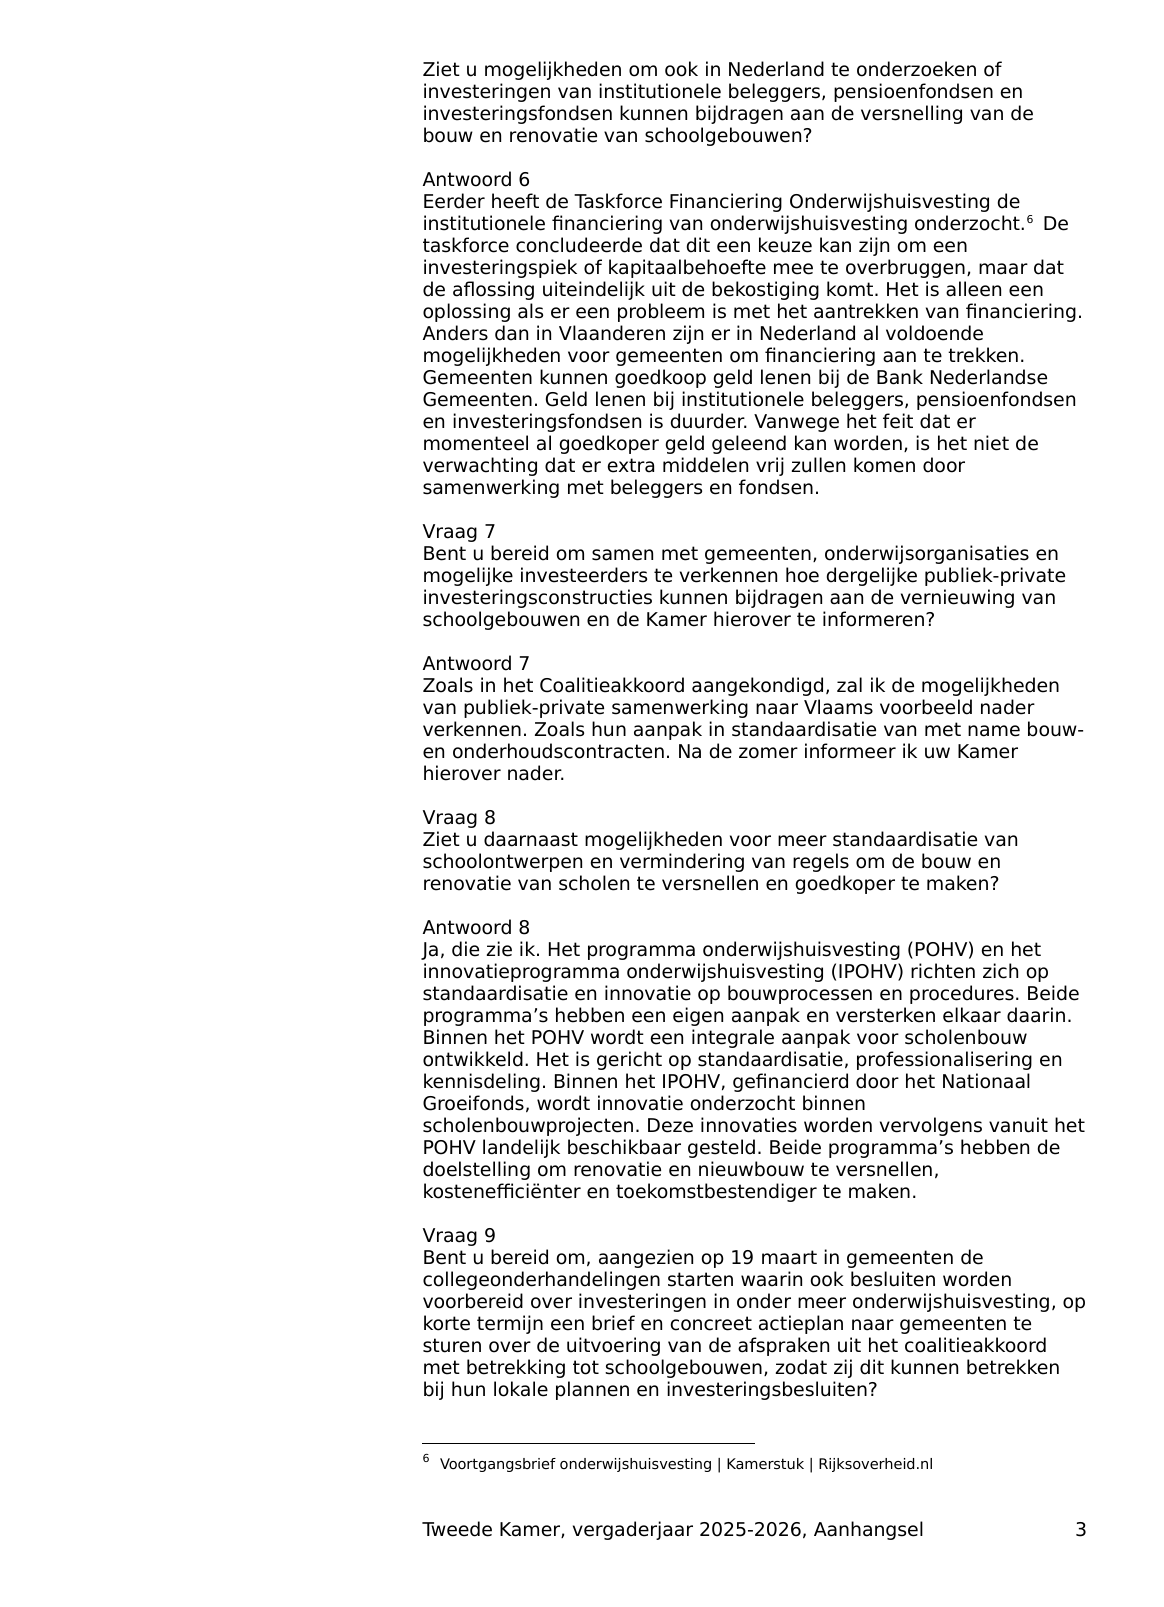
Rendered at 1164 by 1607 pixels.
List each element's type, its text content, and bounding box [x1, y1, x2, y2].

text Bent u bereid om, aangezien op 19 maart in gemeenten de collegeonderhandelingen starten waarin ook besluiten worden voorbereid over investeringen in onder meer onderwijshuisvesting, op korte termijn een brief en concreet actieplan naar gemeenten te sturen over de uitvoering van de afspraken uit het coalitieakkoord met betrekking tot schoolgebouwen, zodat zij dit kunnen betrekken bij hun lokale plannen en investeringsbesluiten? [422, 1247, 1087, 1401]
text Antwoord 7 [422, 653, 1087, 675]
text Antwoord 8 [422, 917, 1087, 939]
text Ziet u mogelijkheden om ook in Nederland te onderzoeken of investeringen van institutionele beleggers, pensioenfondsen en investeringsfondsen kunnen bijdragen aan de versnelling van de bouw en renovatie van schoolgebouwen? [422, 59, 1087, 147]
text Bent u bereid om samen met gemeenten, onderwijsorganisaties en mogelijke investeerders te verkennen hoe dergelijke publiek-private investeringsconstructies kunnen bijdragen aan de vernieuwing van schoolgebouwen en de Kamer hierover te informeren? [422, 543, 1087, 631]
text Vraag 9 [422, 1225, 1087, 1247]
text Voortgangsbrief onderwijshuisvesting | Kamerstuk | Rijksoverheid.nl [422, 1452, 1087, 1474]
text Eerder heeft de Taskforce Financiering Onderwijshuisvesting de institutionele financiering van onderwijshuisvesting onderzocht. De taskforce concludeerde dat dit een keuze kan zijn om een investeringspiek of kapitaalbehoefte mee te overbruggen, maar dat de aflossing uiteindelijk uit de bekostiging komt. Het is alleen een oplossing als er een probleem is met het aantrekken van financiering. Anders dan in Vlaanderen zijn er in Nederland al voldoende mogelijkheden voor gemeenten om financiering aan te trekken. Gemeenten kunnen goedkoop geld lenen bij de Bank Nederlandse Gemeenten. Geld lenen bij institutionele beleggers, pensioenfondsen en investeringsfondsen is duurder. Vanwege het feit dat er momenteel al goedkoper geld geleend kan worden, is het niet de verwachting dat er extra middelen vrij zullen komen door samenwerking met beleggers en fondsen. [422, 191, 1087, 499]
text Antwoord 6 [422, 169, 1087, 191]
text Ja, die zie ik. Het programma onderwijshuisvesting (POHV) en het innovatieprogramma onderwijshuisvesting (IPOHV) richten zich op standaardisatie en innovatie op bouwprocessen en procedures. Beide programma’s hebben een eigen aanpak en versterken elkaar daarin. Binnen het POHV wordt een integrale aanpak voor scholenbouw ontwikkeld. Het is gericht op standaardisatie, professionalisering en kennisdeling. Binnen het IPOHV, gefinancierd door het Nationaal Groeifonds, wordt innovatie onderzocht binnen scholenbouwprojecten. Deze innovaties worden vervolgens vanuit het POHV landelijk beschikbaar gesteld. Beide programma’s hebben de doelstelling om renovatie en nieuwbouw te versnellen, kostenefficiënter en toekomstbestendiger te maken. [422, 939, 1087, 1203]
text Vraag 8 [422, 807, 1087, 829]
text Vraag 7 [422, 521, 1087, 543]
text Ziet u daarnaast mogelijkheden voor meer standaardisatie van schoolontwerpen en vermindering van regels om de bouw en renovatie van scholen te versnellen en goedkoper te maken? [422, 829, 1087, 895]
text Zoals in het Coalitieakkoord aangekondigd, zal ik de mogelijkheden van publiek-private samenwerking naar Vlaams voorbeeld nader verkennen. Zoals hun aanpak in standaardisatie van met name bouw- en onderhoudscontracten. Na de zomer informeer ik uw Kamer hierover nader. [422, 675, 1087, 785]
